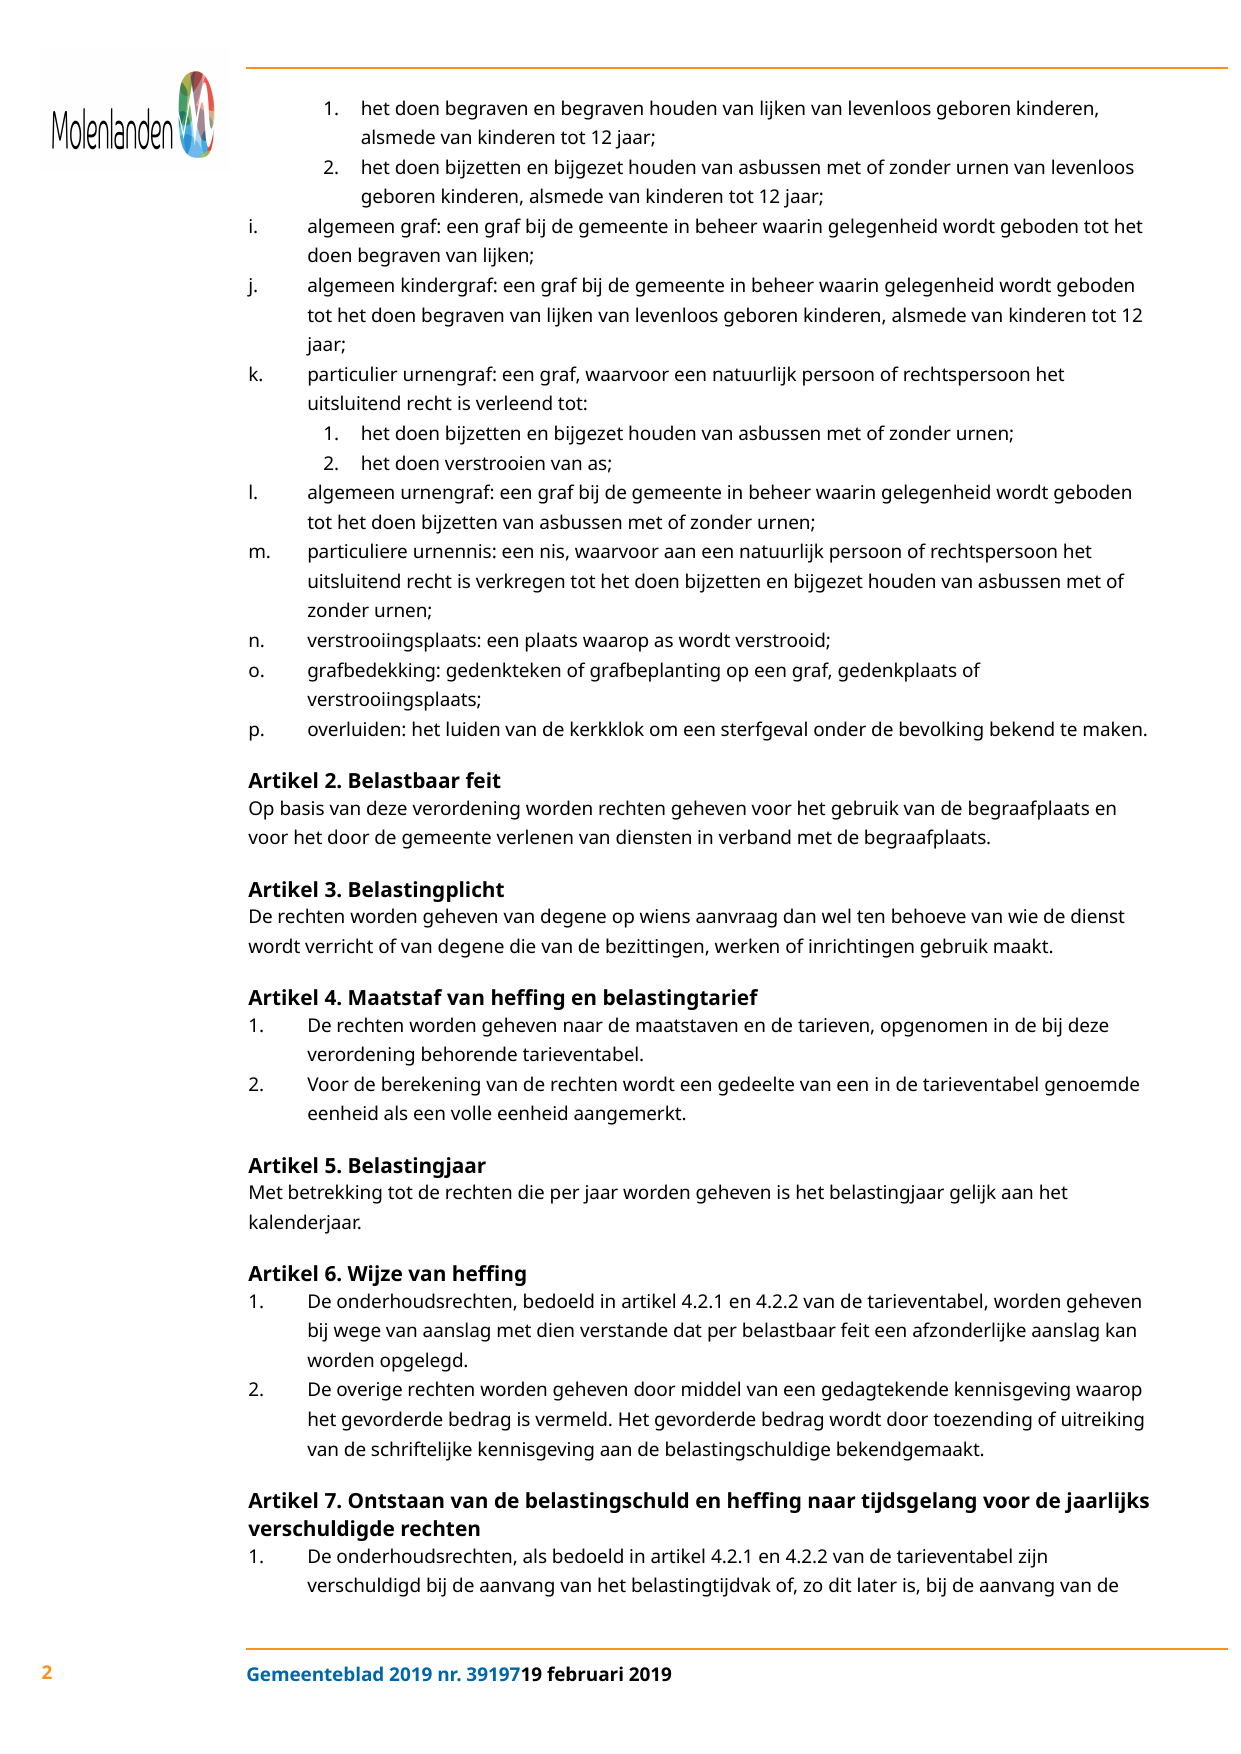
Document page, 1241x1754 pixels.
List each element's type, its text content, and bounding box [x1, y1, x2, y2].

text Met betrekking tot de rechten die per jaar worden geheven is het belastingjaar gelijk aan het kalenderjaar. [248, 1179, 1152, 1235]
text Artikel 5. Belastingjaar [248, 1151, 1152, 1179]
list algemeen graf: een graf bij de gemeente in beheer waarin gelegenheid wordt geboden tot het doen begraven van lijken; [248, 213, 1152, 268]
text Artikel 4. Maatstaf van heffing en belastingtarief [248, 983, 1152, 1012]
list particuliere urnennis: een nis, waarvoor aan een natuurlijk persoon of rechtspersoon het uitsluitend recht is verkregen tot het doen bijzetten en bijgezet houden van asbussen met of zonder urnen; [248, 538, 1152, 623]
text De rechten worden geheven van degene op wiens aanvraag dan wel ten behoeve van wie de dienst wordt verricht of van degene die van de bezittingen, werken of inrichtingen gebruik maakt. [248, 903, 1152, 959]
list algemeen urnengraf: een graf bij de gemeente in beheer waarin gelegenheid wordt geboden tot het doen bijzetten van asbussen met of zonder urnen; [248, 479, 1152, 535]
text Op basis van deze verordening worden rechten geheven voor het gebruik van de begraafplaats en voor het door de gemeente verlenen van diensten in verband met de begraafplaats. [248, 795, 1152, 850]
list het doen bijzetten en bijgezet houden van asbussen met of zonder urnen; [323, 420, 1152, 446]
list het doen verstrooien van as; [323, 450, 1152, 476]
list grafbedekking: gedenkteken of grafbeplanting op een graf, gedenkplaats of verstrooiingsplaats; [248, 657, 1152, 712]
picture [41, 47, 231, 172]
list De onderhoudsrechten, bedoeld in artikel 4.2.1 en 4.2.2 van de tarieventabel, worden geheven bij wege van aanslag met dien verstande dat per belastbaar feit een afzonderlijke aanslag kan worden opgelegd. [248, 1288, 1152, 1373]
text Artikel 7. Ontstaan van de belastingschuld en heffing naar tijdsgelang voor de jaarlijks verschuldigde rechten [248, 1486, 1152, 1543]
text Artikel 6. Wijze van heffing [248, 1259, 1152, 1288]
list het doen begraven en begraven houden van lijken van levenloos geboren kinderen, alsmede van kinderen tot 12 jaar; [323, 95, 1152, 150]
list het doen bijzetten en bijgezet houden van asbussen met of zonder urnen van levenloos geboren kinderen, alsmede van kinderen tot 12 jaar; [323, 154, 1152, 209]
list verstrooiingsplaats: een plaats waarop as wordt verstrooid; [248, 627, 1152, 653]
list De rechten worden geheven naar de maatstaven en de tarieven, opgenomen in de bij deze verordening behorende tarieventabel. [248, 1012, 1152, 1067]
list algemeen kindergraf: een graf bij de gemeente in beheer waarin gelegenheid wordt geboden tot het doen begraven van lijken van levenloos geboren kinderen, alsmede van kinderen tot 12 jaar; [248, 272, 1152, 357]
text Artikel 2. Belastbaar feit [248, 766, 1152, 795]
list De onderhoudsrechten, als bedoeld in artikel 4.2.1 en 4.2.2 van de tarieventabel zijn verschuldigd bij de aanvang van het belastingtijdvak of, zo dit later is, bij de aanvang van de [248, 1543, 1152, 1598]
text Artikel 3. Belastingplicht [248, 875, 1152, 903]
list De overige rechten worden geheven door middel van een gedagtekende kennisgeving waarop het gevorderde bedrag is vermeld. Het gevorderde bedrag wordt door toezending of uitreiking van de schriftelijke kennisgeving aan de belastingschuldige bekendgemaakt. [248, 1377, 1152, 1461]
list particulier urnengraf: een graf, waarvoor een natuurlijk persoon of rechtspersoon het uitsluitend recht is verleend tot: [248, 361, 1152, 416]
list overluiden: het luiden van de kerkklok om een sterfgeval onder de bevolking bekend te maken. [248, 716, 1152, 742]
list Voor de berekening van de rechten wordt een gedeelte van een in de tarieventabel genoemde eenheid als een volle eenheid aangemerkt. [248, 1071, 1152, 1126]
